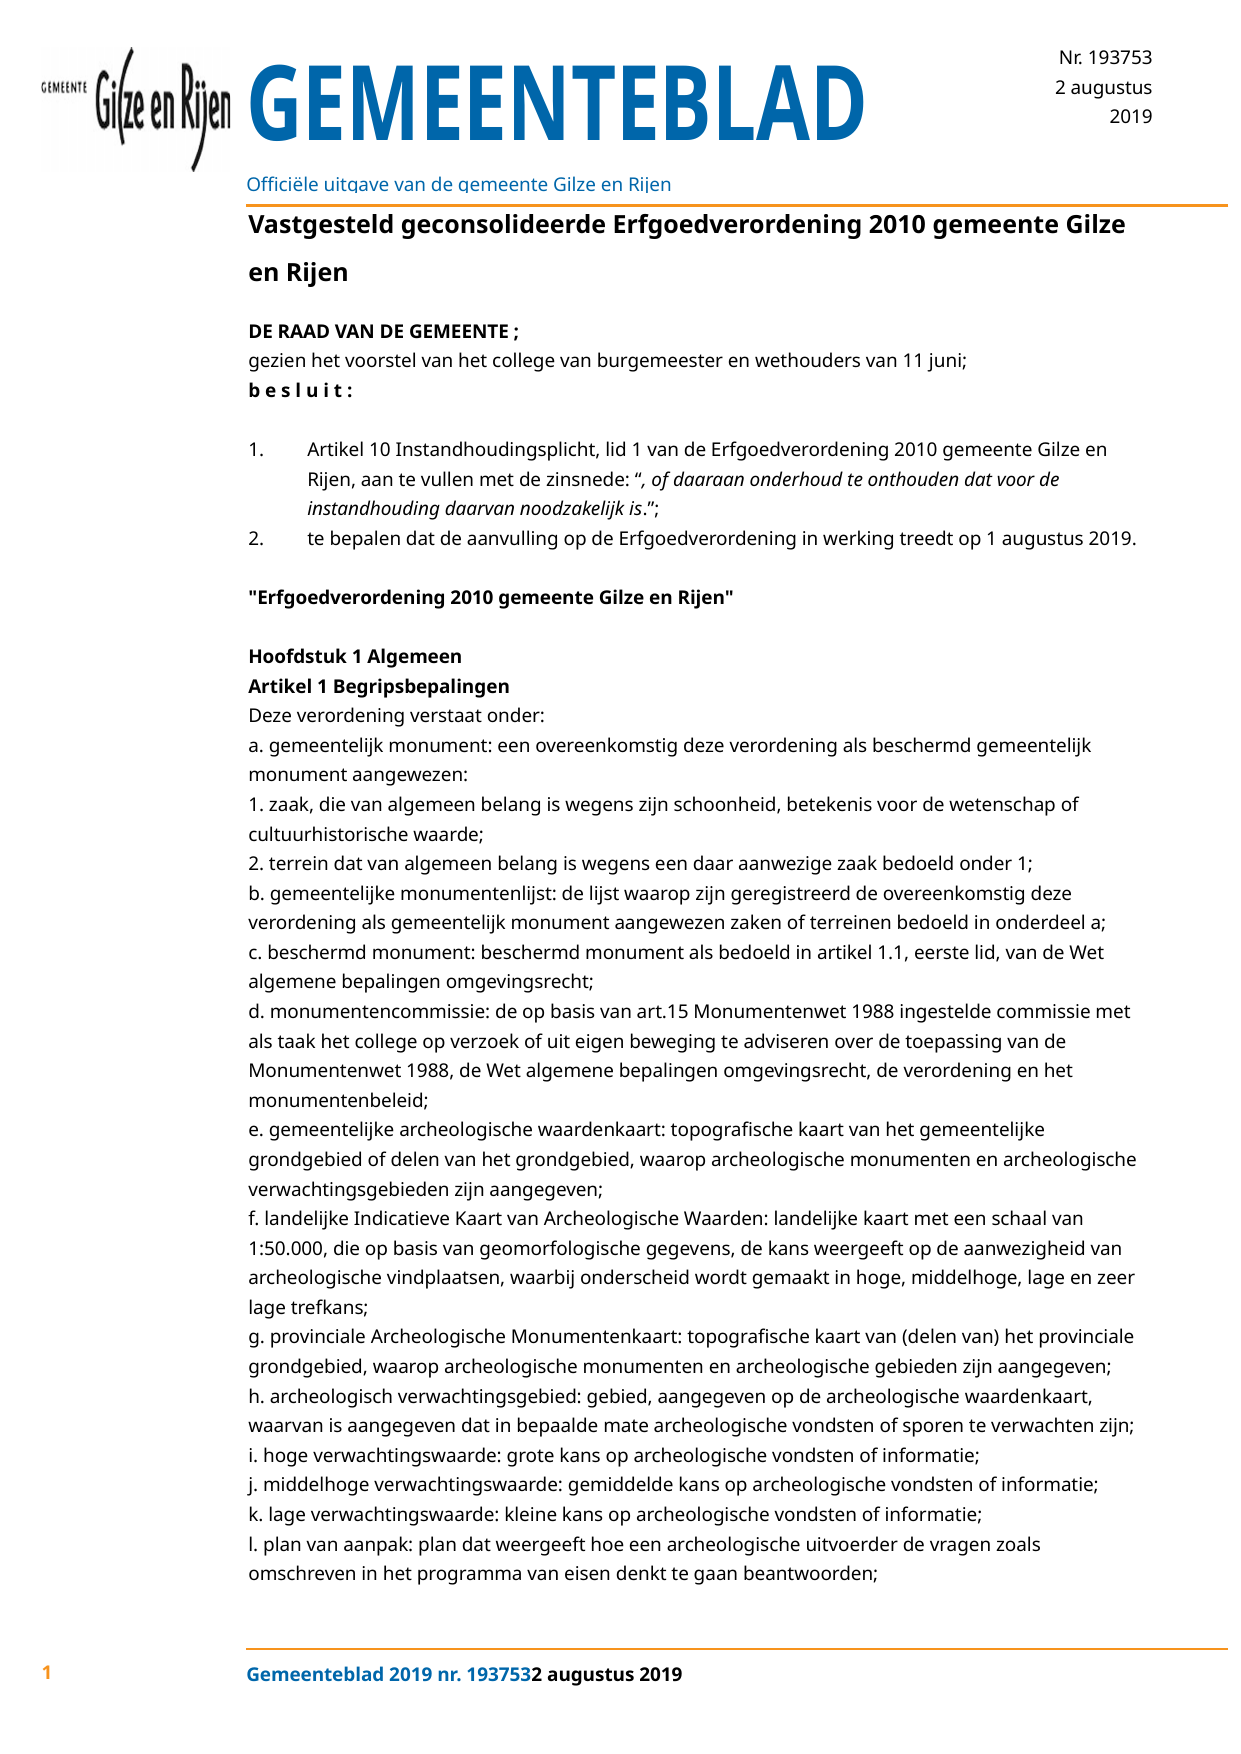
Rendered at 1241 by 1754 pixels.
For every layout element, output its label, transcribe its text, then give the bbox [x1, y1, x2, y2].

text Deze verordening verstaat onder: [248, 702, 1152, 728]
list Artikel 10 Instandhoudingsplicht, lid 1 van de Erfgoedverordening 2010 gemeente Gilze en Rijen, aan te vullen met de zinsnede: “, of daaraan onderhoud te onthouden dat voor de instandhouding daarvan noodzakelijk is.”; [248, 436, 1152, 521]
text j. middelhoge verwachtingswaarde: gemiddelde kans op archeologische vondsten of informatie; [248, 1472, 1152, 1497]
list te bepalen dat de aanvulling op de Erfgoedverordening in werking treedt op 1 augustus 2019. [248, 525, 1152, 551]
text Vastgesteld geconsolideerde Erfgoedverordening 2010 gemeente Gilze en Rijen [248, 207, 1152, 288]
text g. provinciale Archeologische Monumentenkaart: topografische kaart van (delen van) het provinciale grondgebied, waarop archeologische monumenten en archeologische gebieden zijn aangegeven; [248, 1324, 1152, 1379]
text 2. terrein dat van algemeen belang is wegens een daar aanwezige zaak bedoeld onder 1; [248, 850, 1152, 876]
text h. archeologisch verwachtingsgebied: gebied, aangegeven op de archeologische waardenkaart, waarvan is aangegeven dat in bepaalde mate archeologische vondsten of sporen te verwachten zijn; [248, 1383, 1152, 1438]
text l. plan van aanpak: plan dat weergeeft hoe een archeologische uitvoerder de vragen zoals omschreven in het programma van eisen denkt te gaan beantwoorden; [248, 1531, 1152, 1586]
text b e s l u i t : [248, 377, 1152, 403]
text Artikel 1 Begripsbepalingen [248, 673, 1152, 699]
picture [41, 47, 231, 172]
text d. monumentencommissie: de op basis van art.15 Monumentenwet 1988 ingestelde commissie met als taak het college op verzoek of uit eigen beweging te adviseren over de toepassing van de Monumentenwet 1988, de Wet algemene bepalingen omgevingsrecht, de verordening en het monumentenbeleid; [248, 998, 1152, 1113]
text k. lage verwachtingswaarde: kleine kans op archeologische vondsten of informatie; [248, 1501, 1152, 1527]
text i. hoge verwachtingswaarde: grote kans op archeologische vondsten of informatie; [248, 1442, 1152, 1468]
text DE RAAD VAN DE GEMEENTE ; [248, 318, 1152, 344]
text b. gemeentelijke monumentenlijst: de lijst waarop zijn geregistreerd de overeenkomstig deze verordening als gemeentelijk monument aangewezen zaken of terreinen bedoeld in onderdeel a; [248, 880, 1152, 935]
text 1. zaak, die van algemeen belang is wegens zijn schoonheid, betekenis voor de wetenschap of cultuurhistorische waarde; [248, 791, 1152, 847]
text a. gemeentelijk monument: een overeenkomstig deze verordening als beschermd gemeentelijk monument aangewezen: [248, 732, 1152, 787]
text f. landelijke Indicatieve Kaart van Archeologische Waarden: landelijke kaart met een schaal van 1:50.000, die op basis van geomorfologische gegevens, de kans weergeeft op de aanwezigheid van archeologische vindplaatsen, waarbij onderscheid wordt gemaakt in hoge, middelhoge, lage en zeer lage trefkans; [248, 1205, 1152, 1320]
text c. beschermd monument: beschermd monument als bedoeld in artikel 1.1, eerste lid, van de Wet algemene bepalingen omgevingsrecht; [248, 939, 1152, 994]
text Hoofdstuk 1 Algemeen [248, 643, 1152, 669]
text gezien het voorstel van het college van burgemeester en wethouders van 11 juni; [248, 347, 1152, 373]
text "Erfgoedverordening 2010 gemeente Gilze en Rijen" [248, 584, 1152, 610]
text e. gemeentelijke archeologische waardenkaart: topografische kaart van het gemeentelijke grondgebied of delen van het grondgebied, waarop archeologische monumenten en archeologische verwachtingsgebieden zijn aangegeven; [248, 1117, 1152, 1202]
